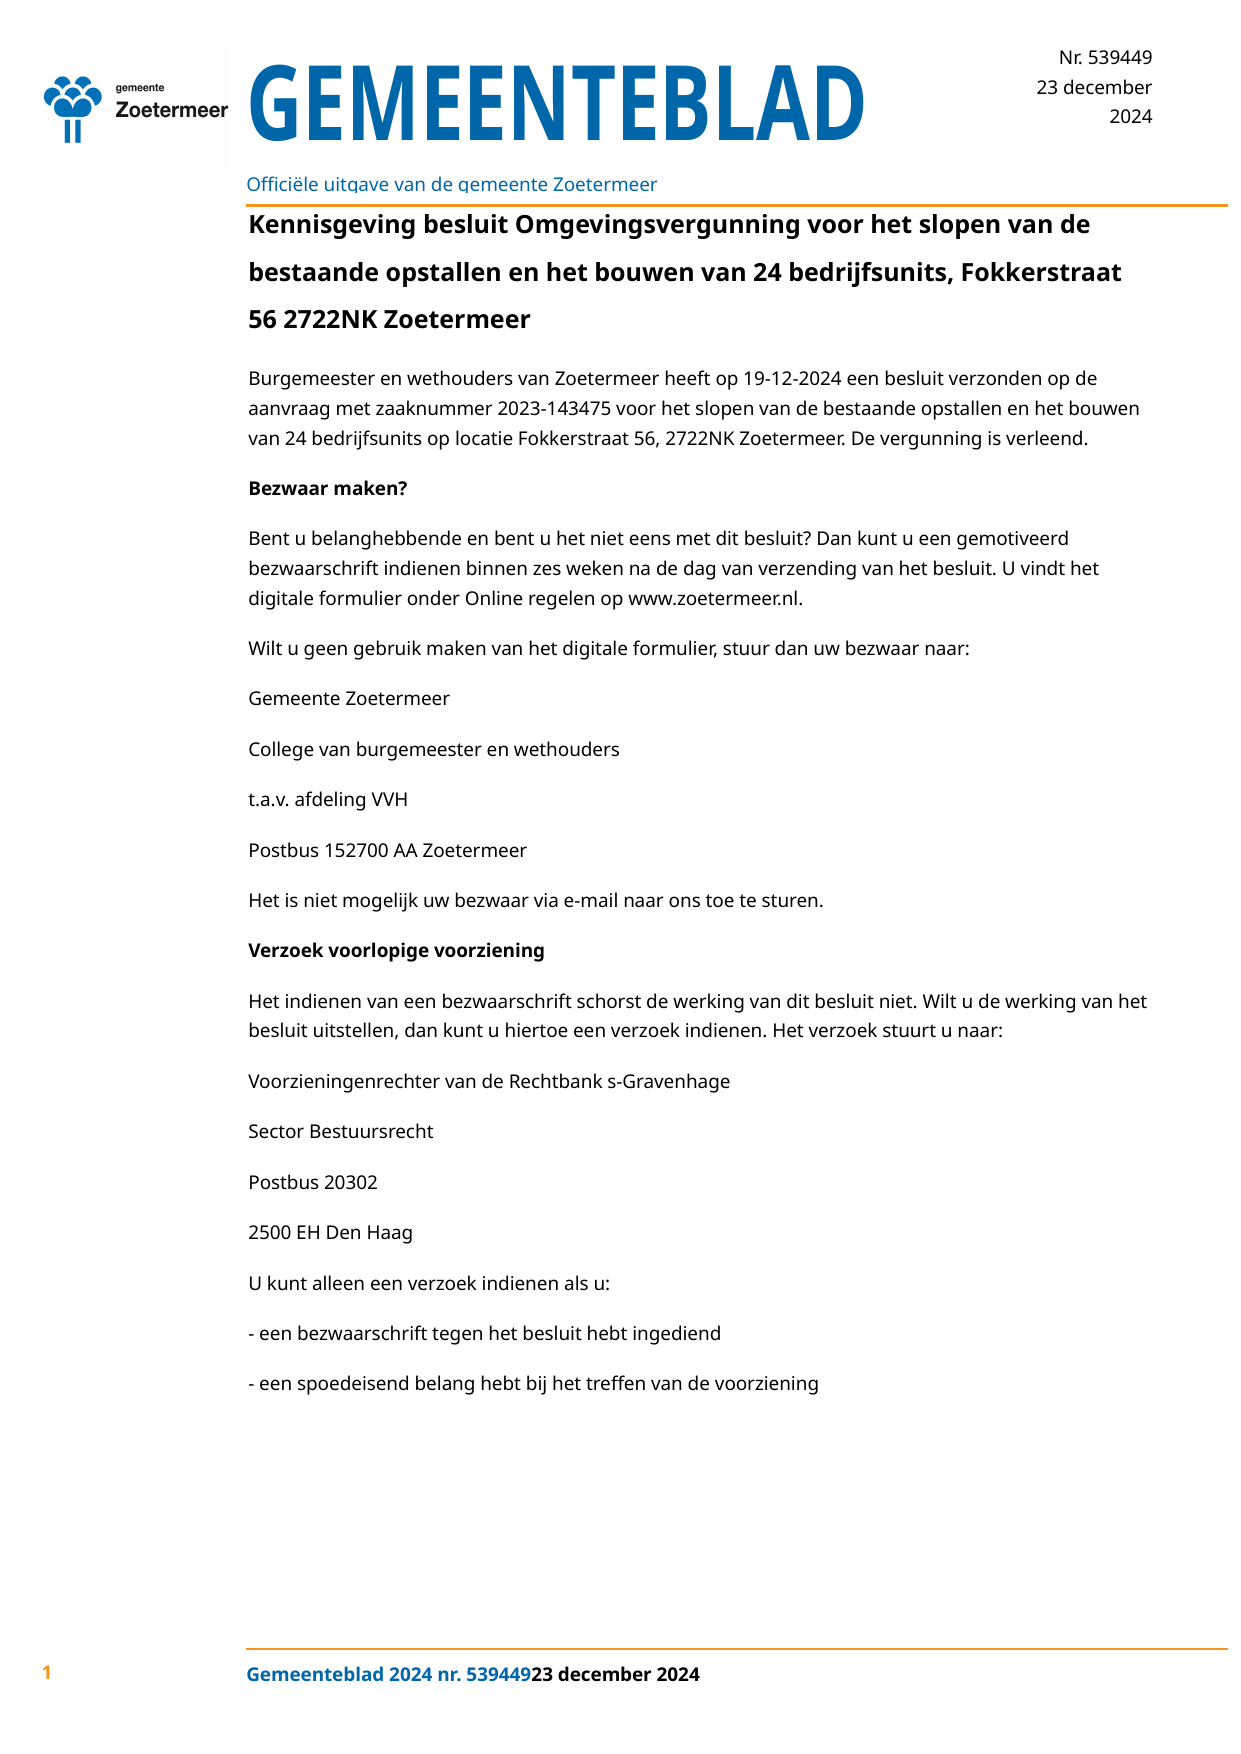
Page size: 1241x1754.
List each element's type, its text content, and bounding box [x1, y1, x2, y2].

text - een bezwaarschrift tegen het besluit hebt ingediend [248, 1320, 1152, 1346]
text - een spoedeisend belang hebt bij het treffen van de voorziening [248, 1371, 1152, 1396]
text Gemeente Zoetermeer [248, 686, 1152, 711]
text Wilt u geen gebruik maken van het digitale formulier, stuur dan uw bezwaar naar: [248, 635, 1152, 661]
text Bent u belanghebbende en bent u het niet eens met dit besluit? Dan kunt u een gemotiveerd bezwaarschrift indienen binnen zes weken na de dag van verzending van het besluit. U vindt het digitale formulier onder Online regelen op www.zoetermeer.nl. [248, 526, 1152, 610]
text t.a.v. afdeling VVH [248, 786, 1152, 812]
text College van burgemeester en wethouders [248, 736, 1152, 762]
text Postbus 20302 [248, 1169, 1152, 1194]
text Voorzieningenrechter van de Rechtbank s-Gravenhage [248, 1068, 1152, 1094]
picture [41, 47, 231, 172]
text Postbus 152700 AA Zoetermeer [248, 837, 1152, 862]
text Het is niet mogelijk uw bezwaar via e-mail naar ons toe te sturen. [248, 887, 1152, 913]
text Bezwaar maken? [248, 475, 1152, 501]
text Sector Bestuursrecht [248, 1118, 1152, 1144]
text Het indienen van een bezwaarschrift schorst de werking van dit besluit niet. Wilt u de werking van het besluit uitstellen, dan kunt u hiertoe een verzoek indienen. Het verzoek stuurt u naar: [248, 988, 1152, 1043]
text U kunt alleen een verzoek indienen als u: [248, 1270, 1152, 1295]
text Burgemeester en wethouders van Zoetermeer heeft op 19-12-2024 een besluit verzonden op de aanvraag met zaaknummer 2023-143475 voor het slopen van de bestaande opstallen en het bouwen van 24 bedrijfsunits op locatie Fokkerstraat 56, 2722NK Zoetermeer. De vergunning is verleend. [248, 366, 1152, 450]
text 2500 EH Den Haag [248, 1219, 1152, 1245]
text Verzoek voorlopige voorziening [248, 938, 1152, 963]
text Kennisgeving besluit Omgevingsvergunning voor het slopen van de bestaande opstallen en het bouwen van 24 bedrijfsunits, Fokkerstraat 56 2722NK Zoetermeer [248, 207, 1152, 336]
